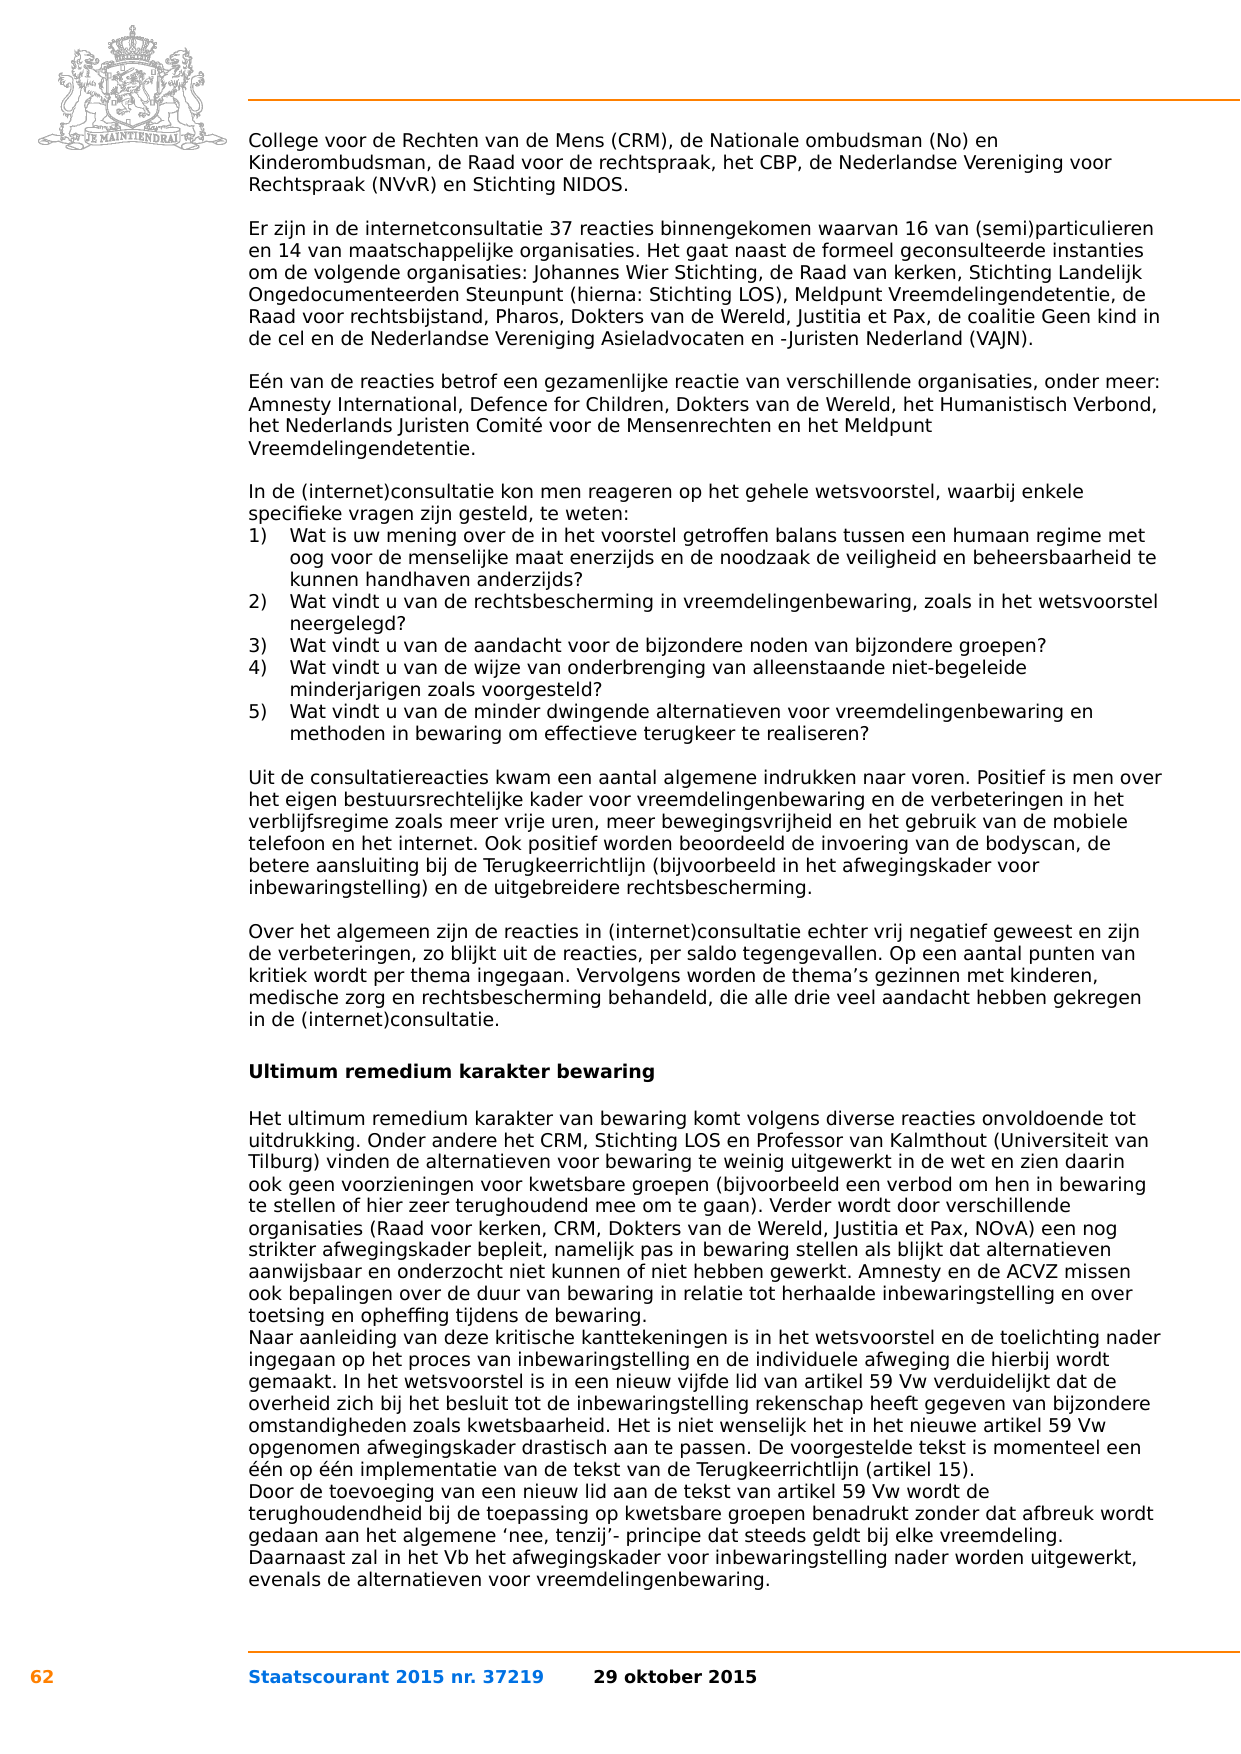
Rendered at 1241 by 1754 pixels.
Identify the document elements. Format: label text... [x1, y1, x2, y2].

text Het ultimum remedium karakter van bewaring komt volgens diverse reacties onvoldoende tot uitdrukking. Onder andere het CRM, Stichting LOS en Professor van Kalmthout (Universiteit van Tilburg) vinden de alternatieven voor bewaring te weinig uitgewerkt in de wet en zien daarin ook geen voorzieningen voor kwetsbare groepen (bijvoorbeeld een verbod om hen in bewaring te stellen of hier zeer terughoudend mee om te gaan). Verder wordt door verschillende organisaties (Raad voor kerken, CRM, Dokters van de Wereld, Justitia et Pax, NOvA) een nog strikter afwegingskader bepleit, namelijk pas in bewaring stellen als blijkt dat alternatieven aanwijsbaar en onderzocht niet kunnen of niet hebben gewerkt. Amnesty en de ACVZ missen ook bepalingen over de duur van bewaring in relatie tot herhaalde inbewaringstelling en over toetsing en opheffing tijdens de bewaring. [248, 1107, 1163, 1327]
subtitle Ultimum remedium karakter bewaring [248, 1061, 1163, 1082]
text Over het algemeen zijn de reacties in (internet)consultatie echter vrij negatief geweest en zijn de verbeteringen, zo blijkt uit de reacties, per saldo tegengevallen. Op een aantal punten van kritiek wordt per thema ingegaan. Vervolgens worden de thema’s gezinnen met kinderen, medische zorg en rechtsbescherming behandeld, die alle drie veel aandacht hebben gekregen in de (internet)consultatie. [248, 921, 1163, 1031]
text Naar aanleiding van deze kritische kanttekeningen is in het wetsvoorstel en de toelichting nader ingegaan op het proces van inbewaringstelling en de individuele afweging die hierbij wordt gemaakt. In het wetsvoorstel is in een nieuw vijfde lid van artikel 59 Vw verduidelijkt dat de overheid zich bij het besluit tot de inbewaringstelling rekenschap heeft gegeven van bijzondere omstandigheden zoals kwetsbaarheid. Het is niet wenselijk het in het nieuwe artikel 59 Vw opgenomen afwegingskader drastisch aan te passen. De voorgestelde tekst is momenteel een één op één implementatie van de tekst van de Terugkeerrichtlijn (artikel 15). [248, 1327, 1163, 1481]
text 1) Wat is uw mening over de in het voorstel getroffen balans tussen een humaan regime met oog voor de menselijke maat enerzijds en de noodzaak de veiligheid en beheersbaarheid te kunnen handhaven anderzijds? [248, 525, 1163, 591]
text Eén van de reacties betrof een gezamenlijke reactie van verschillende organisaties, onder meer: Amnesty International, Defence for Children, Dokters van de Wereld, het Humanistisch Verbond, het Nederlands Juristen Comité voor de Mensenrechten en het Meldpunt Vreemdelingendetentie. [248, 371, 1163, 459]
text 2) Wat vindt u van de rechtsbescherming in vreemdelingenbewaring, zoals in het wetsvoorstel neergelegd? [248, 591, 1163, 635]
text Er zijn in de internetconsultatie 37 reacties binnengekomen waarvan 16 van (semi)particulieren en 14 van maatschappelijke organisaties. Het gaat naast de formeel geconsulteerde instanties om de volgende organisaties: Johannes Wier Stichting, de Raad van kerken, Stichting Landelijk Ongedocumenteerden Steunpunt (hierna: Stichting LOS), Meldpunt Vreemdelingendetentie, de Raad voor rechtsbijstand, Pharos, Dokters van de Wereld, Justitia et Pax, de coalitie Geen kind in de cel en de Nederlandse Vereniging Asieladvocaten en -Juristen Nederland (VAJN). [248, 218, 1163, 349]
text 3) Wat vindt u van de aandacht voor de bijzondere noden van bijzondere groepen? [248, 635, 1163, 657]
text 5) Wat vindt u van de minder dwingende alternatieven voor vreemdelingenbewaring en methoden in bewaring om effectieve terugkeer te realiseren? [248, 701, 1163, 745]
text In de (internet)consultatie kon men reageren op het gehele wetsvoorstel, waarbij enkele specifieke vragen zijn gesteld, te weten: [248, 481, 1163, 525]
text College voor de Rechten van de Mens (CRM), de Nationale ombudsman (No) en Kinderombudsman, de Raad voor de rechtspraak, het CBP, de Nederlandse Vereniging voor Rechtspraak (NVvR) en Stichting NIDOS. [248, 130, 1163, 196]
picture [38, 25, 227, 150]
text Uit de consultatiereacties kwam een aantal algemene indrukken naar voren. Positief is men over het eigen bestuursrechtelijke kader voor vreemdelingenbewaring en de verbeteringen in het verblijfsregime zoals meer vrije uren, meer bewegingsvrijheid en het gebruik van de mobiele telefoon en het internet. Ook positief worden beoordeeld de invoering van de bodyscan, de betere aansluiting bij de Terugkeerrichtlijn (bijvoorbeeld in het afwegingskader voor inbewaringstelling) en de uitgebreidere rechtsbescherming. [248, 767, 1163, 899]
text 4) Wat vindt u van de wijze van onderbrenging van alleenstaande niet-begeleide minderjarigen zoals voorgesteld? [248, 657, 1163, 701]
text Door de toevoeging van een nieuw lid aan de tekst van artikel 59 Vw wordt de terughoudendheid bij de toepassing op kwetsbare groepen benadrukt zonder dat afbreuk wordt gedaan aan het algemene ‘nee, tenzij’- principe dat steeds geldt bij elke vreemdeling. Daarnaast zal in het Vb het afwegingskader voor inbewaringstelling nader worden uitgewerkt, evenals de alternatieven voor vreemdelingenbewaring. [248, 1481, 1163, 1591]
